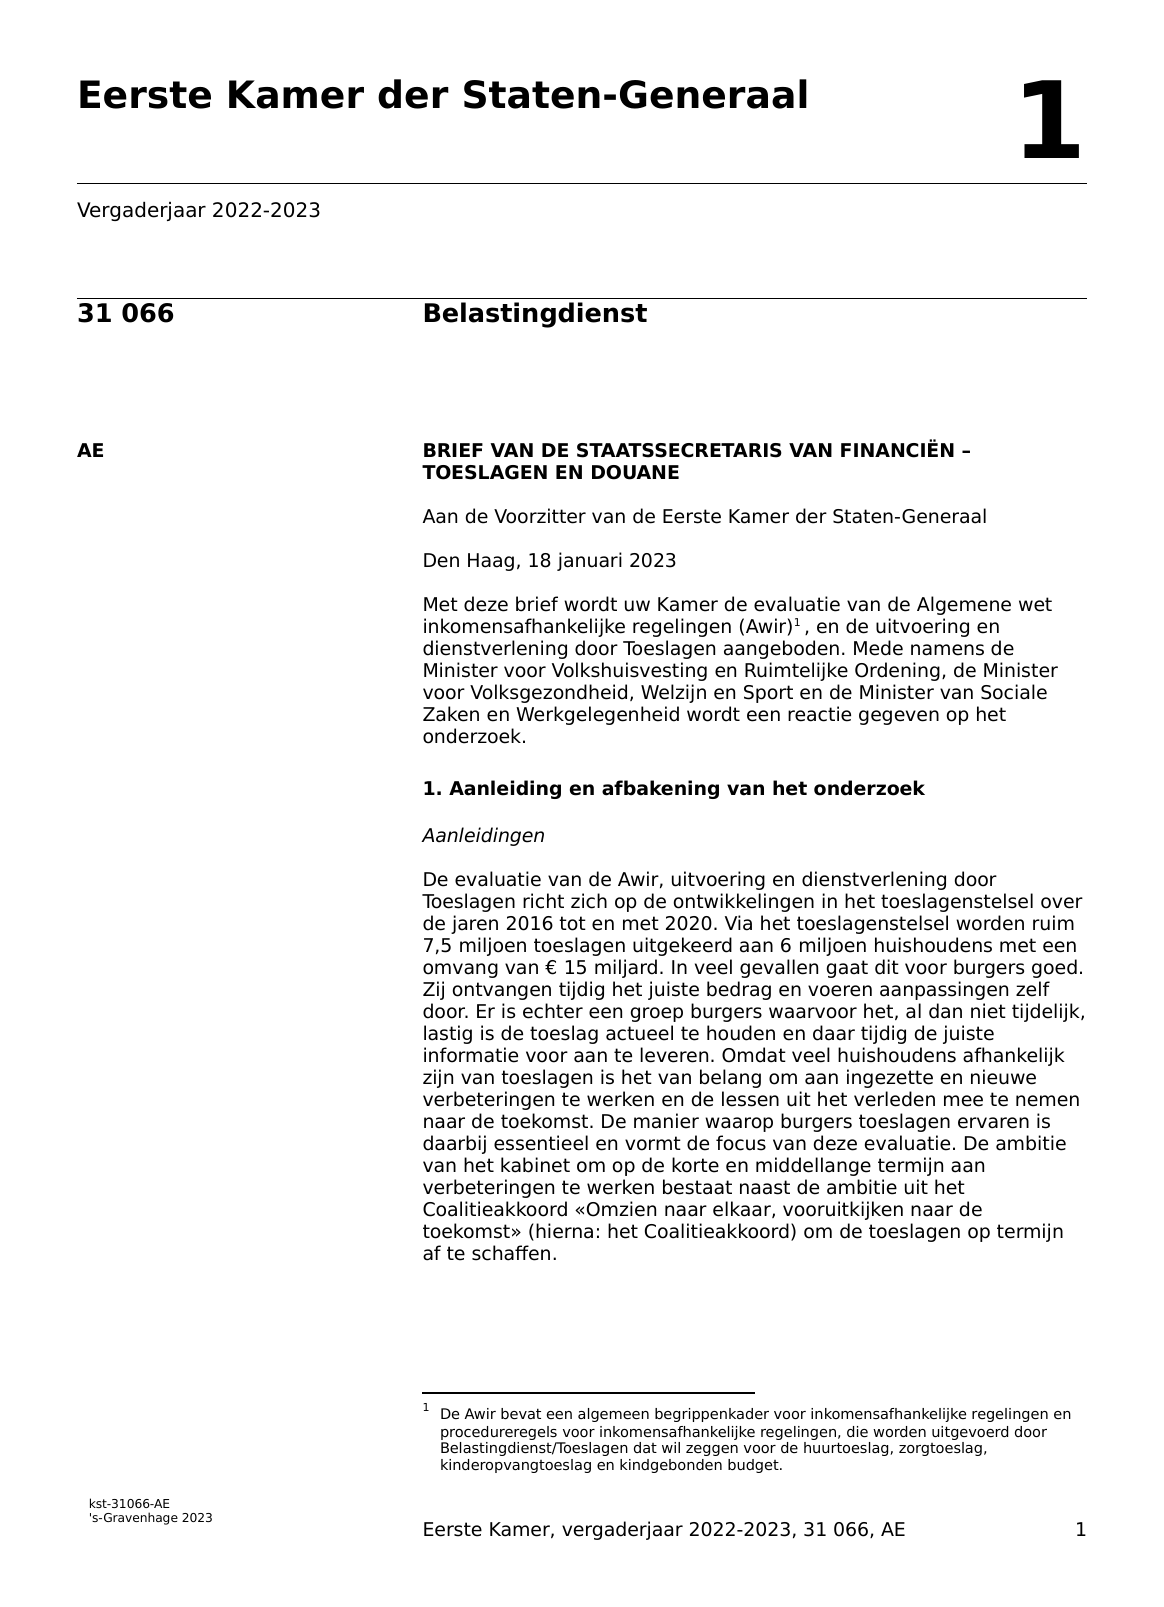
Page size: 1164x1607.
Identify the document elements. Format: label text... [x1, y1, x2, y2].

subtitle 31 066 Belastingdienst [77, 299, 1087, 329]
text kst-31066-AE [88, 1497, 323, 1511]
text De evaluatie van de Awir, uitvoering en dienstverlening door Toeslagen richt zich op de ontwikkelingen in het toeslagenstelsel over de jaren 2016 tot en met 2020. Via het toeslagenstelsel worden ruim 7,5 miljoen toeslagen uitgekeerd aan 6 miljoen huishoudens met een omvang van € 15 miljard. In veel gevallen gaat dit voor burgers goed. Zij ontvangen tijdig het juiste bedrag en voeren aanpassingen zelf door. Er is echter een groep burgers waarvoor het, al dan niet tijdelijk, lastig is de toeslag actueel te houden en daar tijdig de juiste informatie voor aan te leveren. Omdat veel huishoudens afhankelijk zijn van toeslagen is het van belang om aan ingezette en nieuwe verbeteringen te werken en de lessen uit het verleden mee te nemen naar de toekomst. De manier waarop burgers toeslagen ervaren is daarbij essentieel en vormt de focus van deze evaluatie. De ambitie van het kabinet om op de korte en middellange termijn aan verbeteringen te werken bestaat naast de ambitie uit het Coalitieakkoord «Omzien naar elkaar, vooruitkijken naar de toekomst» (hierna: het Coalitieakkoord) om de toeslagen op termijn af te schaffen. [422, 869, 1087, 1265]
subtitle Aanleidingen [422, 825, 1087, 847]
text Den Haag, 18 januari 2023 [422, 550, 1087, 572]
subtitle AE BRIEF VAN DE STAATSSECRETARIS VAN FINANCIËN – TOESLAGEN EN DOUANE [77, 440, 1087, 484]
table_cell Vergaderjaar 2022-2023 [77, 184, 1087, 298]
text Aan de Voorzitter van de Eerste Kamer der Staten-Generaal [422, 506, 1087, 528]
text 's-Gravenhage 2023 [88, 1511, 323, 1525]
table_header Eerste Kamer der Staten-Generaal [77, 59, 886, 183]
subtitle 1. Aanleiding en afbakening van het onderzoek [422, 778, 1087, 800]
text De Awir bevat een algemeen begrippenkader voor inkomensafhankelijke regelingen en procedureregels voor inkomensafhankelijke regelingen, die worden uitgevoerd door Belastingdienst/Toeslagen dat wil zeggen voor de huurtoeslag, zorgtoeslag, kinderopvangtoeslag en kindgebonden budget. [422, 1402, 1087, 1474]
table_header 1 [886, 59, 1087, 183]
text Met deze brief wordt uw Kamer de evaluatie van de Algemene wet inkomensafhankelijke regelingen (Awir), en de uitvoering en dienstverlening door Toeslagen aangeboden. Mede namens de Minister voor Volkshuisvesting en Ruimtelijke Ordening, de Minister voor Volksgezondheid, Welzijn en Sport en de Minister van Sociale Zaken en Werkgelegenheid wordt een reactie gegeven op het onderzoek. [422, 594, 1087, 748]
